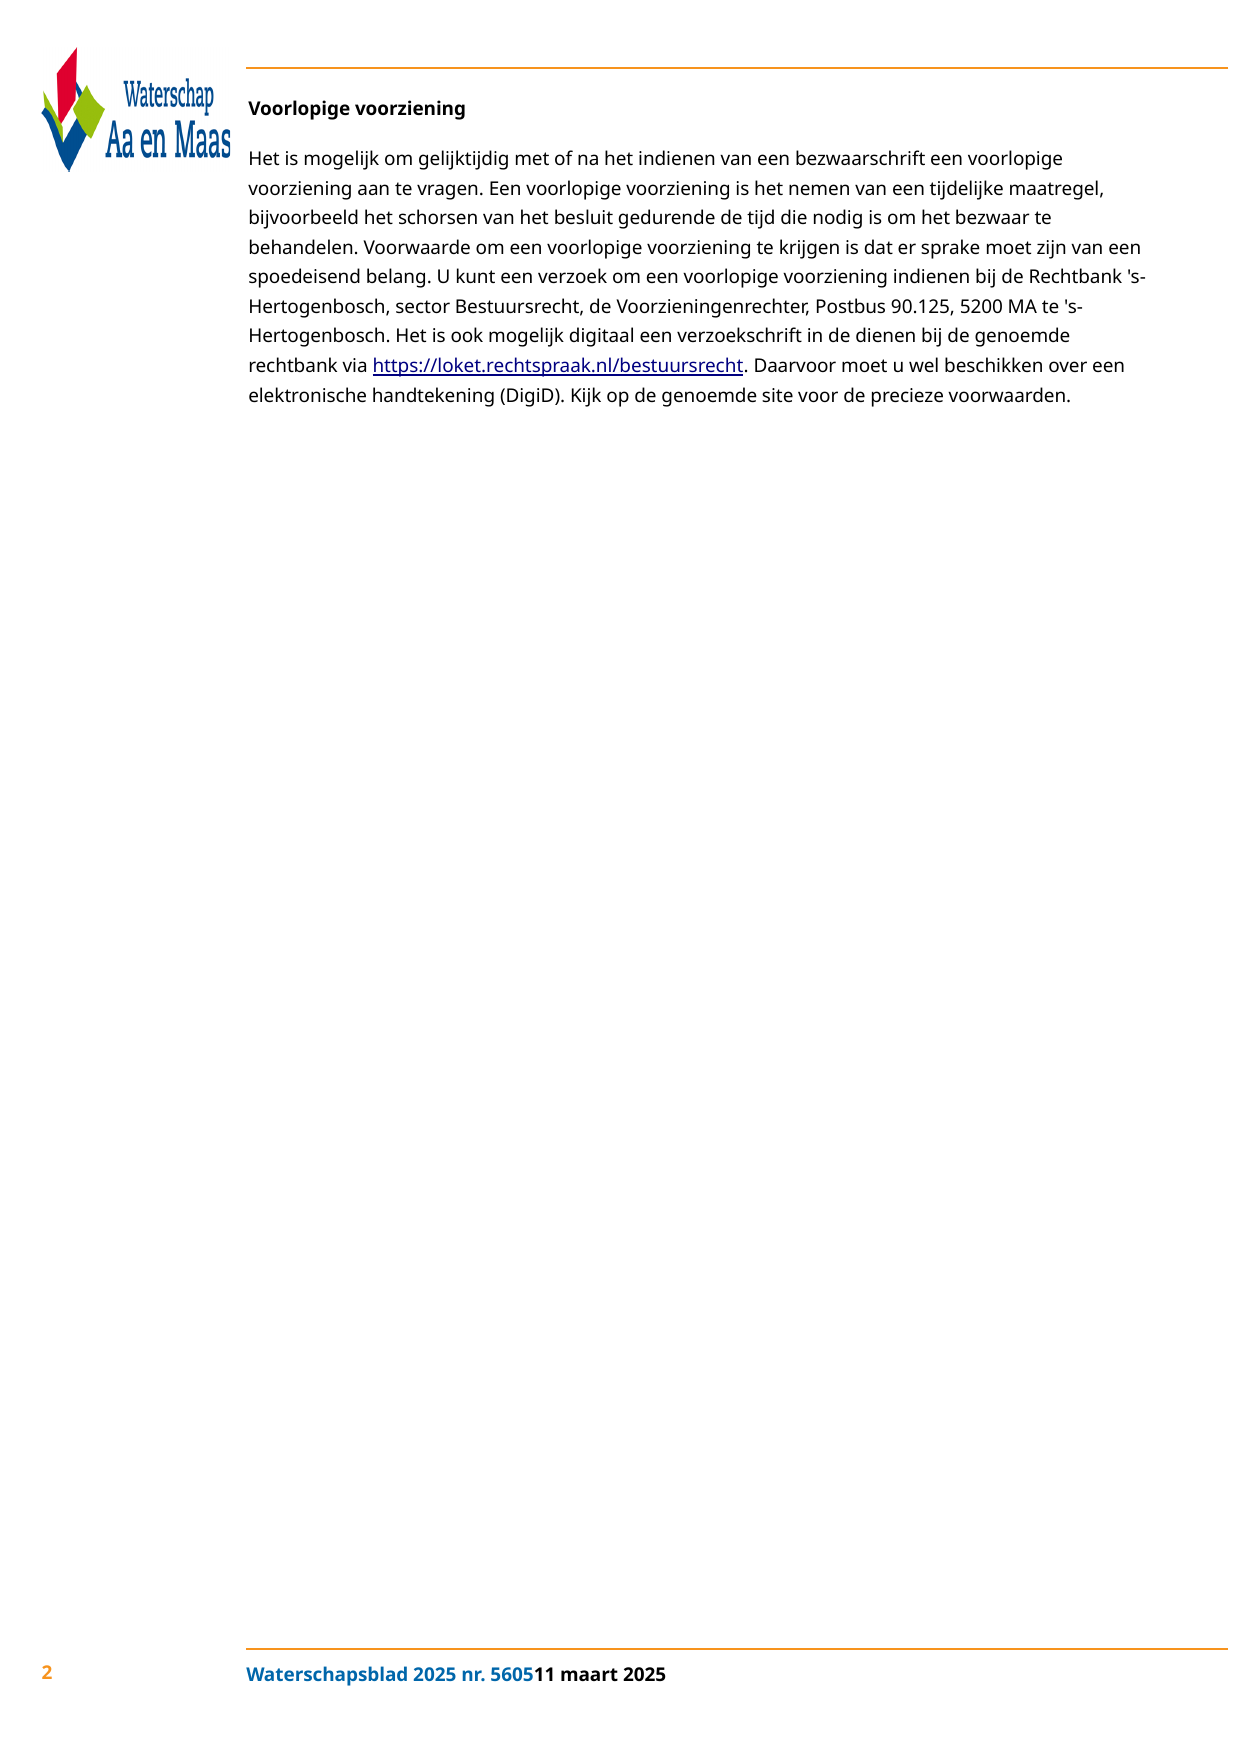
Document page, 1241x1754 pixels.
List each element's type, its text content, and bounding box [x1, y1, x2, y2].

text Het is mogelijk om gelijktijdig met of na het indienen van een bezwaarschrift een voorlopige voorziening aan te vragen. Een voorlopige voorziening is het nemen van een tijdelijke maatregel, bijvoorbeeld het schorsen van het besluit gedurende de tijd die nodig is om het bezwaar te behandelen. Voorwaarde om een voorlopige voorziening te krijgen is dat er sprake moet zijn van een spoedeisend belang. U kunt een verzoek om een voorlopige voorziening indienen bij de Rechtbank 's-Hertogenbosch, sector Bestuursrecht, de Voorzieningenrechter, Postbus 90.125, 5200 MA te 's-Hertogenbosch. Het is ook mogelijk digitaal een verzoekschrift in de dienen bij de genoemde rechtbank via https://loket.rechtspraak.nl/bestuursrecht. Daarvoor moet u wel beschikken over een elektronische handtekening (DigiD). Kijk op de genoemde site voor de precieze voorwaarden. [248, 145, 1152, 408]
picture [41, 47, 231, 172]
text Voorlopige voorziening [248, 95, 1152, 121]
